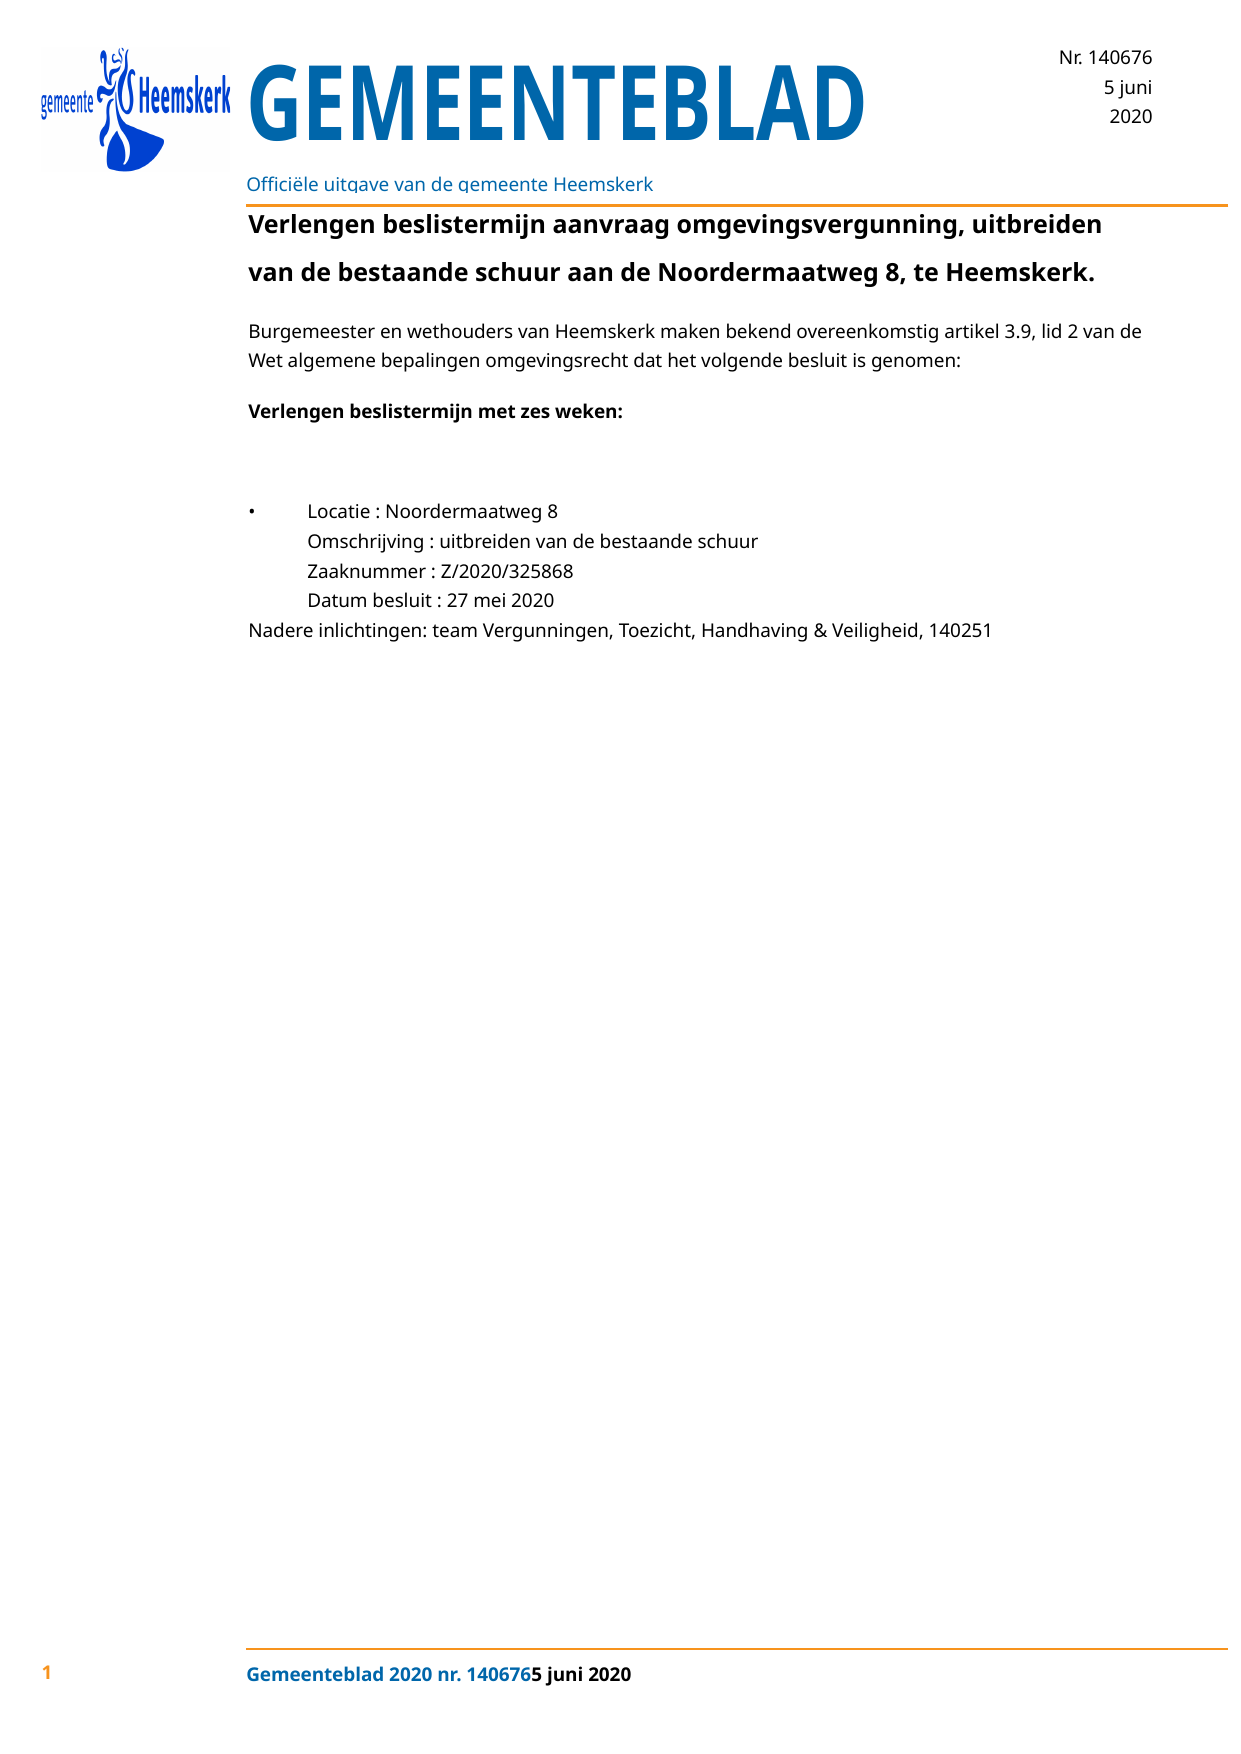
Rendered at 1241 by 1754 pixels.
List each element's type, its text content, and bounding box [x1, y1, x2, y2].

list Datum besluit : 27 mei 2020 [248, 587, 1152, 613]
list Locatie : Noordermaatweg 8 [248, 499, 1152, 524]
text Verlengen beslistermijn met zes weken: [248, 398, 1152, 424]
text Burgemeester en wethouders van Heemskerk maken bekend overeenkomstig artikel 3.9, lid 2 van de Wet algemene bepalingen omgevingsrecht dat het volgende besluit is genomen: [248, 318, 1152, 373]
list Omschrijving : uitbreiden van de bestaande schuur [248, 528, 1152, 554]
list Zaaknummer : Z/2020/325868 [248, 558, 1152, 584]
picture [41, 47, 231, 172]
text Verlengen beslistermijn aanvraag omgevingsvergunning, uitbreiden van de bestaande schuur aan de Noordermaatweg 8, te Heemskerk. [248, 207, 1152, 288]
text Nadere inlichtingen: team Vergunningen, Toezicht, Handhaving & Veiligheid, 140251 [248, 617, 1152, 643]
